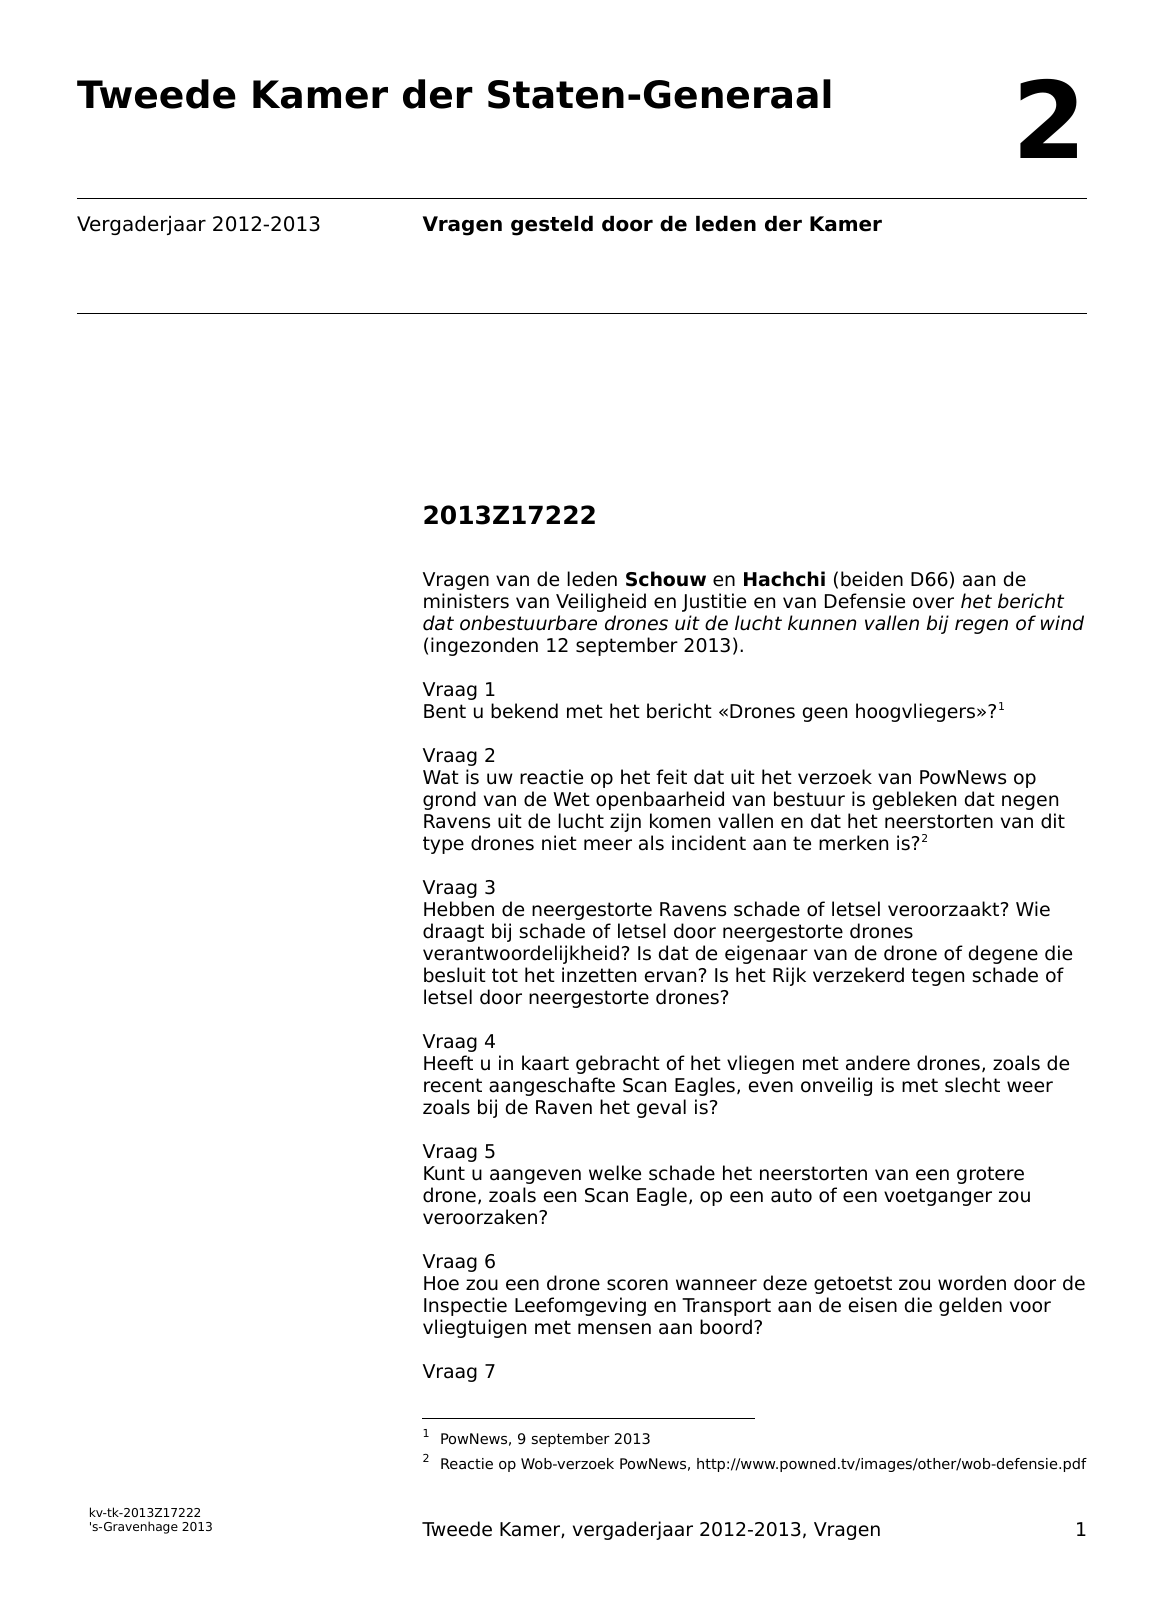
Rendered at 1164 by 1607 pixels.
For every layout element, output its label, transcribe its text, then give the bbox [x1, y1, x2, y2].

text Vraag 5 [422, 1141, 1087, 1163]
text 2013Z17222 [422, 501, 1087, 531]
text Bent u bekend met het bericht «Drones geen hoogvliegers»? [422, 701, 1087, 723]
text Heeft u in kaart gebracht of het vliegen met andere drones, zoals de recent aangeschafte Scan Eagles, even onveilig is met slecht weer zoals bij de Raven het geval is? [422, 1053, 1087, 1119]
text Vraag 1 [422, 679, 1087, 701]
text Reactie op Wob-verzoek PowNews, http://www.powned.tv/images/other/wob-defensie.pdf [422, 1452, 1087, 1474]
text kv-tk-2013Z17222 [88, 1506, 323, 1520]
text Vraag 3 [422, 877, 1087, 899]
text PowNews, 9 september 2013 [422, 1427, 1087, 1449]
text Vraag 4 [422, 1031, 1087, 1053]
text Vragen van de leden Schouw en Hachchi (beiden D66) aan de ministers van Veiligheid en Justitie en van Defensie over het bericht dat onbestuurbare drones uit de lucht kunnen vallen bij regen of wind (ingezonden 12 september 2013). [422, 569, 1087, 657]
table_cell Vergaderjaar 2012-2013 [77, 199, 422, 313]
text Wat is uw reactie op het feit dat uit het verzoek van PowNews op grond van de Wet openbaarheid van bestuur is gebleken dat negen Ravens uit de lucht zijn komen vallen en dat het neerstorten van dit type drones niet meer als incident aan te merken is? [422, 767, 1087, 855]
text Hebben de neergestorte Ravens schade of letsel veroorzaakt? Wie draagt bij schade of letsel door neergestorte drones verantwoordelijkheid? Is dat de eigenaar van de drone of degene die besluit tot het inzetten ervan? Is het Rijk verzekerd tegen schade of letsel door neergestorte drones? [422, 899, 1087, 1009]
text Vraag 2 [422, 745, 1087, 767]
text Kunt u aangeven welke schade het neerstorten van een grotere drone, zoals een Scan Eagle, op een auto of een voetganger zou veroorzaken? [422, 1163, 1087, 1229]
table_header Tweede Kamer der Staten-Generaal [77, 59, 886, 198]
table_header 2 [886, 59, 1087, 198]
text Vraag 7 [422, 1361, 1087, 1383]
text Hoe zou een drone scoren wanneer deze getoetst zou worden door de Inspectie Leefomgeving en Transport aan de eisen die gelden voor vliegtuigen met mensen aan boord? [422, 1273, 1087, 1339]
table_cell Vragen gesteld door de leden der Kamer [422, 199, 1087, 313]
text 's-Gravenhage 2013 [88, 1520, 323, 1534]
text Vraag 6 [422, 1251, 1087, 1273]
